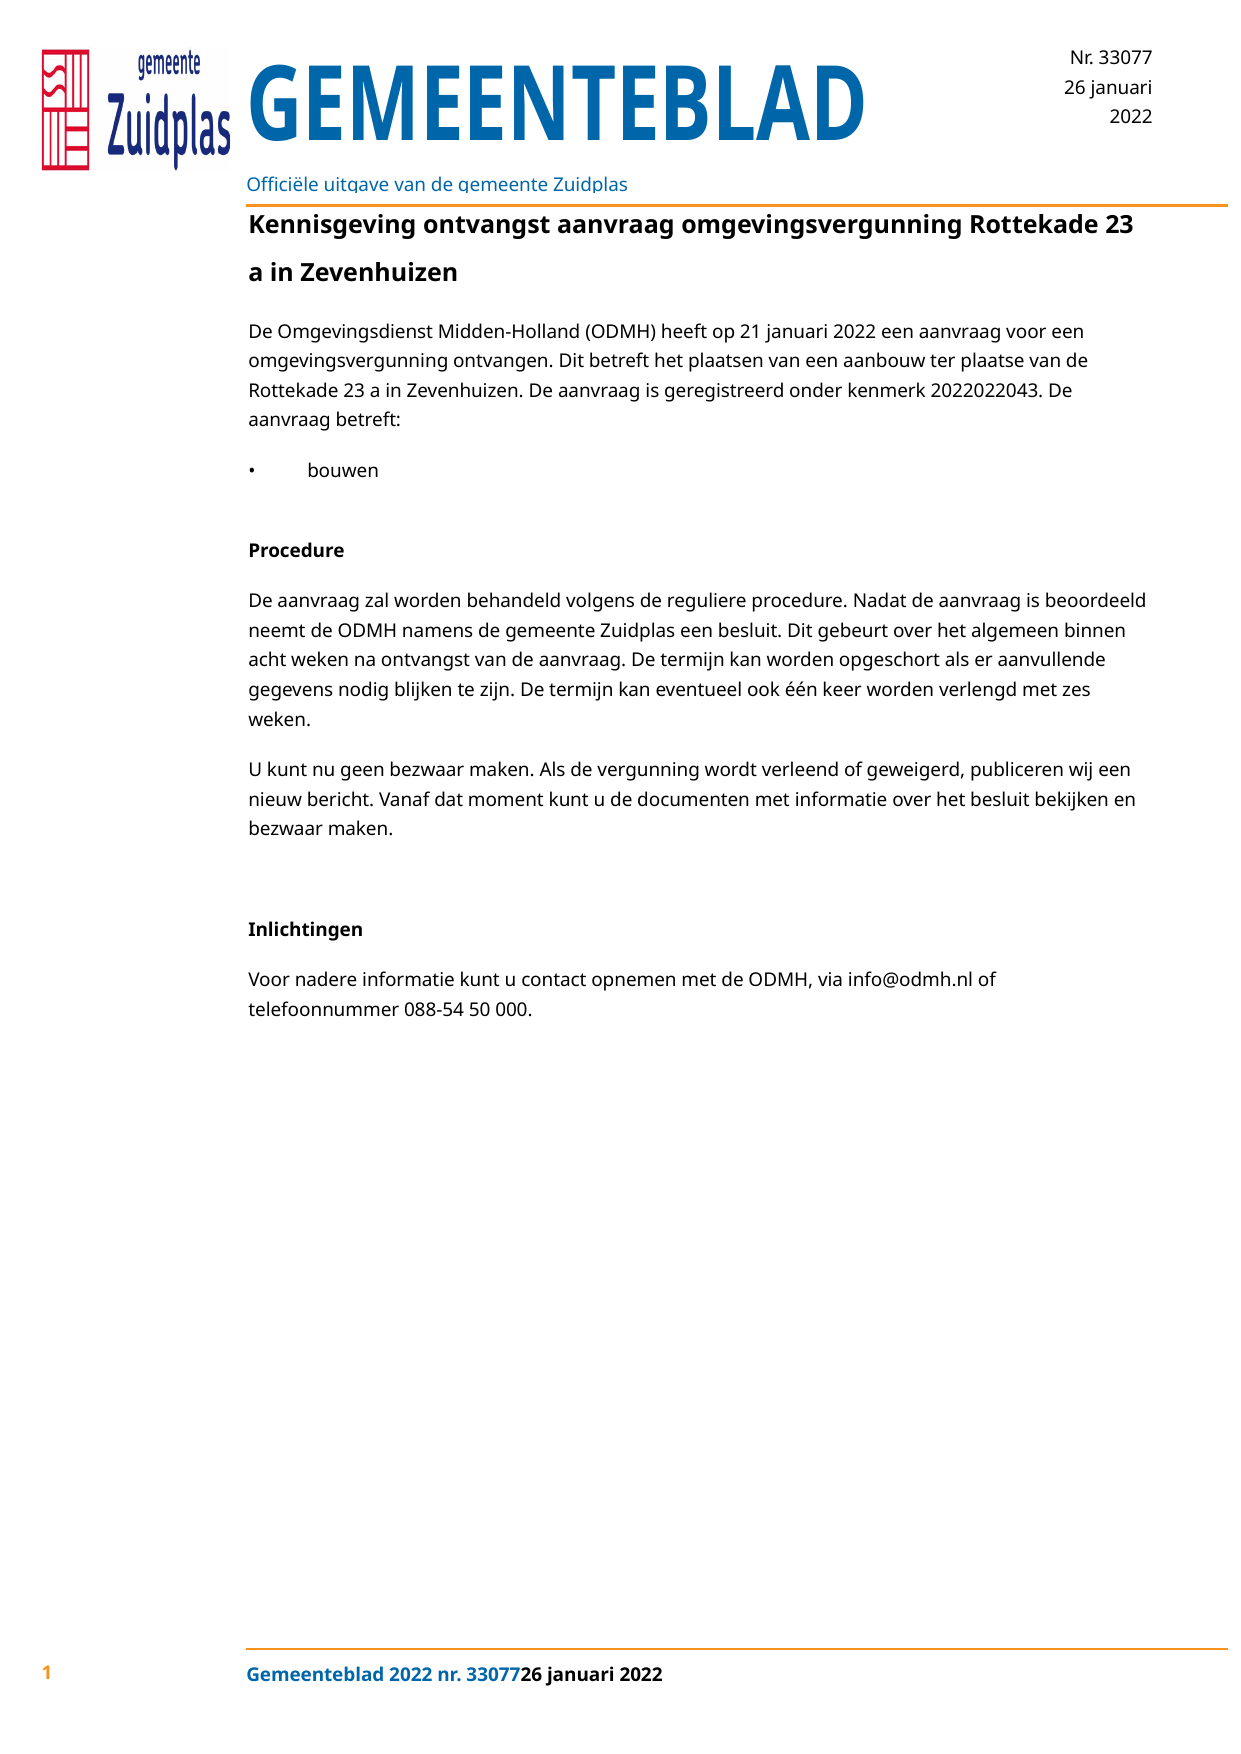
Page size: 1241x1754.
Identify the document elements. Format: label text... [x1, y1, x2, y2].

list bouwen [248, 457, 1152, 483]
text De aanvraag zal worden behandeld volgens de reguliere procedure. Nadat de aanvraag is beoordeeld neemt de ODMH namens de gemeente Zuidplas een besluit. Dit gebeurt over het algemeen binnen acht weken na ontvangst van de aanvraag. De termijn kan worden opgeschort als er aanvullende gegevens nodig blijken te zijn. De termijn kan eventueel ook één keer worden verlengd met zes weken. [248, 587, 1152, 732]
text Inlichtingen [248, 916, 1152, 942]
text Procedure [248, 537, 1152, 563]
text Voor nadere informatie kunt u contact opnemen met de ODMH, via info@odmh.nl of telefoonnummer 088-54 50 000. [248, 967, 1152, 1022]
text De Omgevingsdienst Midden-Holland (ODMH) heeft op 21 januari 2022 een aanvraag voor een omgevingsvergunning ontvangen. Dit betreft het plaatsen van een aanbouw ter plaatse van de Rottekade 23 a in Zevenhuizen. De aanvraag is geregistreerd onder kenmerk 2022022043. De aanvraag betreft: [248, 318, 1152, 432]
text Kennisgeving ontvangst aanvraag omgevingsvergunning Rottekade 23 a in Zevenhuizen [248, 207, 1152, 288]
picture [41, 47, 231, 172]
text U kunt nu geen bezwaar maken. Als de vergunning wordt verleend of geweigerd, publiceren wij een nieuw bericht. Vanaf dat moment kunt u de documenten met informatie over het besluit bekijken en bezwaar maken. [248, 756, 1152, 841]
